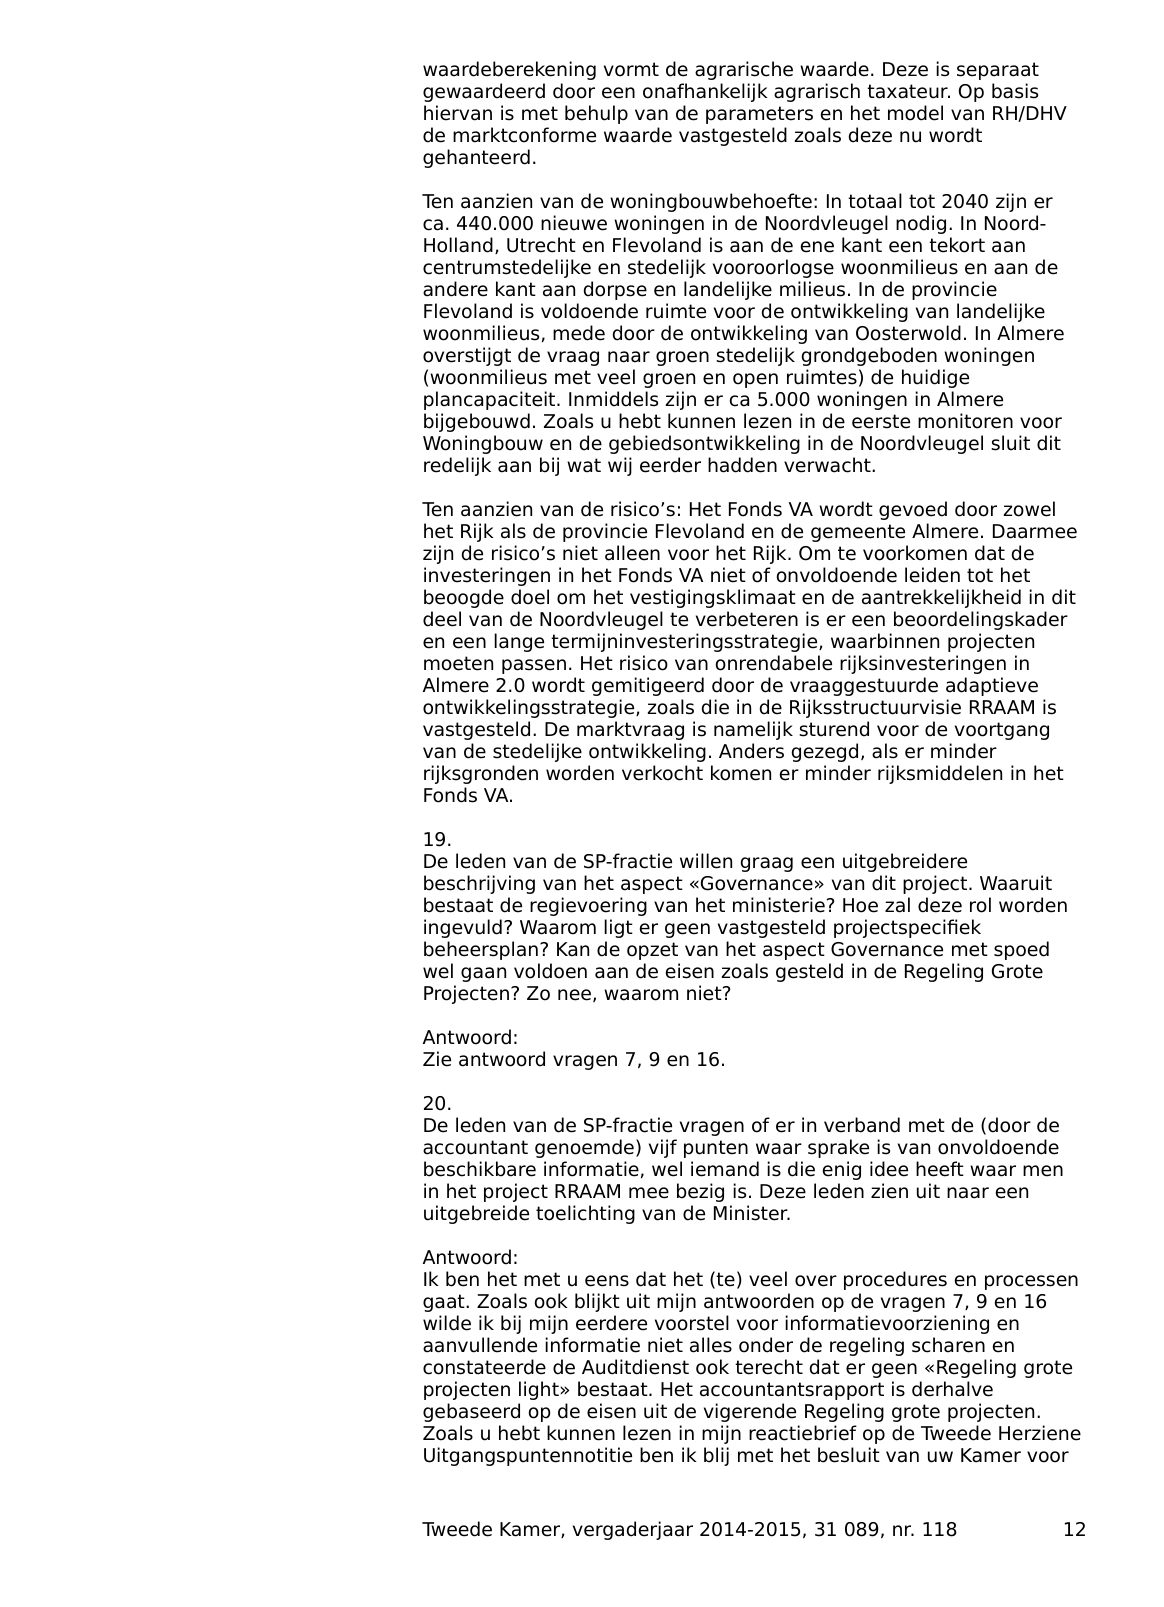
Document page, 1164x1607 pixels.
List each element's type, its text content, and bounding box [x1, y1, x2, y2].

text 20. [422, 1093, 1087, 1115]
text Ten aanzien van de risico’s: Het Fonds VA wordt gevoed door zowel het Rijk als de provincie Flevoland en de gemeente Almere. Daarmee zijn de risico’s niet alleen voor het Rijk. Om te voorkomen dat de investeringen in het Fonds VA niet of onvoldoende leiden tot het beoogde doel om het vestigingsklimaat en de aantrekkelijkheid in dit deel van de Noordvleugel te verbeteren is er een beoordelingskader en een lange termijninvesteringsstrategie, waarbinnen projecten moeten passen. Het risico van onrendabele rijksinvesteringen in Almere 2.0 wordt gemitigeerd door de vraaggestuurde adaptieve ontwikkelingsstrategie, zoals die in de Rijksstructuurvisie RRAAM is vastgesteld. De marktvraag is namelijk sturend voor de voortgang van de stedelijke ontwikkeling. Anders gezegd, als er minder rijksgronden worden verkocht komen er minder rijksmiddelen in het Fonds VA. [422, 499, 1087, 807]
text Antwoord: [422, 1027, 1087, 1049]
text waardeberekening vormt de agrarische waarde. Deze is separaat gewaardeerd door een onafhankelijk agrarisch taxateur. Op basis hiervan is met behulp van de parameters en het model van RH/DHV de marktconforme waarde vastgesteld zoals deze nu wordt gehanteerd. [422, 59, 1087, 169]
text 19. [422, 829, 1087, 851]
text Zie antwoord vragen 7, 9 en 16. [422, 1049, 1087, 1071]
text De leden van de SP-fractie willen graag een uitgebreidere beschrijving van het aspect «Governance» van dit project. Waaruit bestaat de regievoering van het ministerie? Hoe zal deze rol worden ingevuld? Waarom ligt er geen vastgesteld projectspecifiek beheersplan? Kan de opzet van het aspect Governance met spoed wel gaan voldoen aan de eisen zoals gesteld in de Regeling Grote Projecten? Zo nee, waarom niet? [422, 851, 1087, 1005]
text De leden van de SP-fractie vragen of er in verband met de (door de accountant genoemde) vijf punten waar sprake is van onvoldoende beschikbare informatie, wel iemand is die enig idee heeft waar men in het project RRAAM mee bezig is. Deze leden zien uit naar een uitgebreide toelichting van de Minister. [422, 1115, 1087, 1225]
text Ik ben het met u eens dat het (te) veel over procedures en processen gaat. Zoals ook blijkt uit mijn antwoorden op de vragen 7, 9 en 16 wilde ik bij mijn eerdere voorstel voor informatievoorziening en aanvullende informatie niet alles onder de regeling scharen en constateerde de Auditdienst ook terecht dat er geen «Regeling grote projecten light» bestaat. Het accountantsrapport is derhalve gebaseerd op de eisen uit de vigerende Regeling grote projecten. Zoals u hebt kunnen lezen in mijn reactiebrief op de Tweede Herziene Uitgangspuntennotitie ben ik blij met het besluit van uw Kamer voor [422, 1269, 1087, 1467]
text Ten aanzien van de woningbouwbehoefte: In totaal tot 2040 zijn er ca. 440.000 nieuwe woningen in de Noordvleugel nodig. In Noord-Holland, Utrecht en Flevoland is aan de ene kant een tekort aan centrumstedelijke en stedelijk vooroorlogse woonmilieus en aan de andere kant aan dorpse en landelijke milieus. In de provincie Flevoland is voldoende ruimte voor de ontwikkeling van landelijke woonmilieus, mede door de ontwikkeling van Oosterwold. In Almere overstijgt de vraag naar groen stedelijk grondgeboden woningen (woonmilieus met veel groen en open ruimtes) de huidige plancapaciteit. Inmiddels zijn er ca 5.000 woningen in Almere bijgebouwd. Zoals u hebt kunnen lezen in de eerste monitoren voor Woningbouw en de gebiedsontwikkeling in de Noordvleugel sluit dit redelijk aan bij wat wij eerder hadden verwacht. [422, 191, 1087, 477]
text Antwoord: [422, 1247, 1087, 1269]
